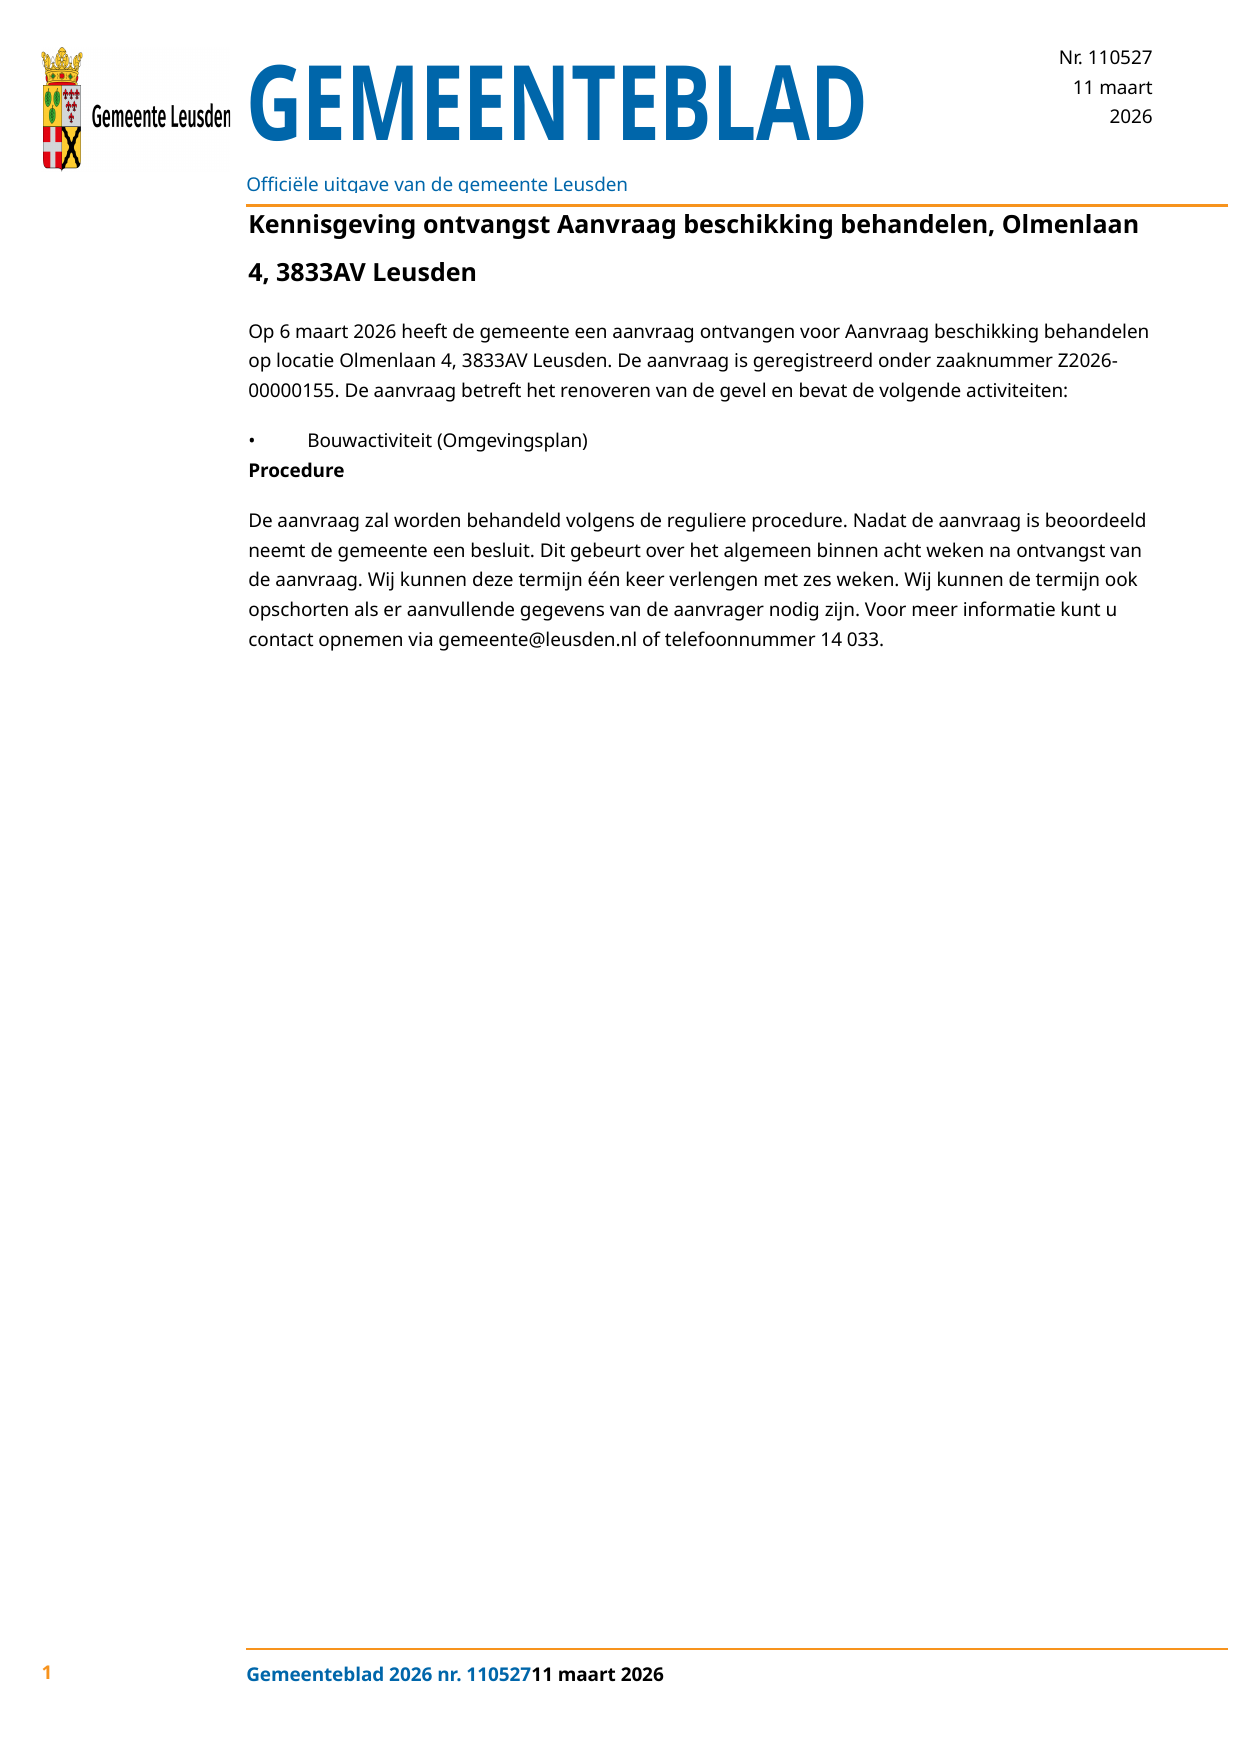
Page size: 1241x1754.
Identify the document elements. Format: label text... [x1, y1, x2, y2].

list Bouwactiviteit (Omgevingsplan) [248, 427, 1152, 453]
text Procedure [248, 457, 1152, 483]
picture [41, 47, 231, 172]
text De aanvraag zal worden behandeld volgens de reguliere procedure. Nadat de aanvraag is beoordeeld neemt de gemeente een besluit. Dit gebeurt over het algemeen binnen acht weken na ontvangst van de aanvraag. Wij kunnen deze termijn één keer verlengen met zes weken. Wij kunnen de termijn ook opschorten als er aanvullende gegevens van de aanvrager nodig zijn. Voor meer informatie kunt u contact opnemen via gemeente@leusden.nl of telefoonnummer 14 033. [248, 507, 1152, 652]
text Op 6 maart 2026 heeft de gemeente een aanvraag ontvangen voor Aanvraag beschikking behandelen op locatie Olmenlaan 4, 3833AV Leusden. De aanvraag is geregistreerd onder zaaknummer Z2026-00000155. De aanvraag betreft het renoveren van de gevel en bevat de volgende activiteiten: [248, 318, 1152, 403]
text Kennisgeving ontvangst Aanvraag beschikking behandelen, Olmenlaan 4, 3833AV Leusden [248, 207, 1152, 288]
